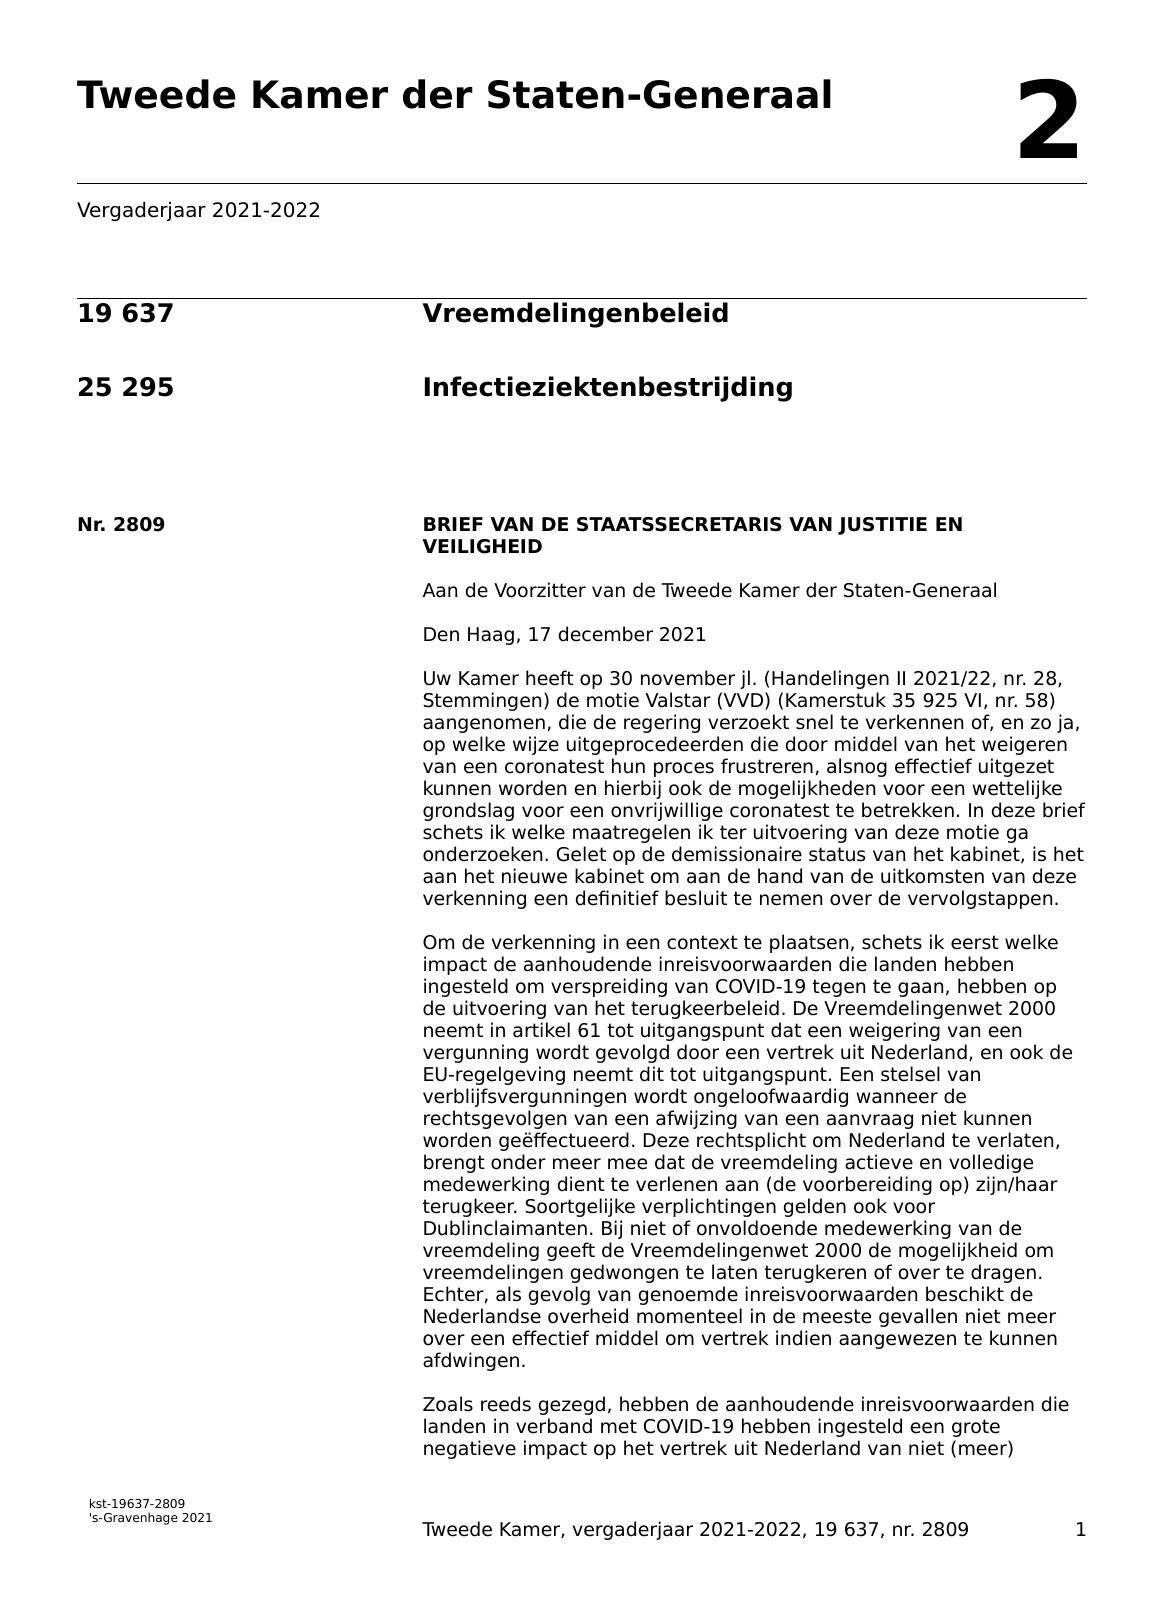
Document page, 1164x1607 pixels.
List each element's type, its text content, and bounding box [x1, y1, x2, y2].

text Uw Kamer heeft op 30 november jl. (Handelingen II 2021/22, nr. 28, Stemmingen) de motie Valstar (VVD) (Kamerstuk 35 925 VI, nr. 58) aangenomen, die de regering verzoekt snel te verkennen of, en zo ja, op welke wijze uitgeprocedeerden die door middel van het weigeren van een coronatest hun proces frustreren, alsnog effectief uitgezet kunnen worden en hierbij ook de mogelijkheden voor een wettelijke grondslag voor een onvrijwillige coronatest te betrekken. In deze brief schets ik welke maatregelen ik ter uitvoering van deze motie ga onderzoeken. Gelet op de demissionaire status van het kabinet, is het aan het nieuwe kabinet om aan de hand van de uitkomsten van deze verkenning een definitief besluit te nemen over de vervolgstappen. [422, 668, 1087, 910]
subtitle 19 637 Vreemdelingenbeleid [77, 299, 1087, 329]
text kst-19637-2809 [88, 1497, 323, 1511]
text 's-Gravenhage 2021 [88, 1511, 323, 1525]
text Zoals reeds gezegd, hebben de aanhoudende inreisvoorwaarden die landen in verband met COVID-19 hebben ingesteld een grote negatieve impact op het vertrek uit Nederland van niet (meer) [422, 1394, 1087, 1460]
subtitle Nr. 2809 BRIEF VAN DE STAATSSECRETARIS VAN JUSTITIE EN VEILIGHEID [77, 514, 1087, 558]
subtitle 25 295 Infectieziektenbestrijding [77, 373, 1087, 403]
text Den Haag, 17 december 2021 [422, 624, 1087, 646]
text Om de verkenning in een context te plaatsen, schets ik eerst welke impact de aanhoudende inreisvoorwaarden die landen hebben ingesteld om verspreiding van COVID-19 tegen te gaan, hebben op de uitvoering van het terugkeerbeleid. De Vreemdelingenwet 2000 neemt in artikel 61 tot uitgangspunt dat een weigering van een vergunning wordt gevolgd door een vertrek uit Nederland, en ook de EU-regelgeving neemt dit tot uitgangspunt. Een stelsel van verblijfsvergunningen wordt ongeloofwaardig wanneer de rechtsgevolgen van een afwijzing van een aanvraag niet kunnen worden geëffectueerd. Deze rechtsplicht om Nederland te verlaten, brengt onder meer mee dat de vreemdeling actieve en volledige medewerking dient te verlenen aan (de voorbereiding op) zijn/haar terugkeer. Soortgelijke verplichtingen gelden ook voor Dublinclaimanten. Bij niet of onvoldoende medewerking van de vreemdeling geeft de Vreemdelingenwet 2000 de mogelijkheid om vreemdelingen gedwongen te laten terugkeren of over te dragen. Echter, als gevolg van genoemde inreisvoorwaarden beschikt de Nederlandse overheid momenteel in de meeste gevallen niet meer over een effectief middel om vertrek indien aangewezen te kunnen afdwingen. [422, 932, 1087, 1372]
table_cell Vergaderjaar 2021-2022 [77, 184, 1087, 298]
text Aan de Voorzitter van de Tweede Kamer der Staten-Generaal [422, 580, 1087, 602]
table_header 2 [886, 59, 1087, 183]
table_header Tweede Kamer der Staten-Generaal [77, 59, 886, 183]
